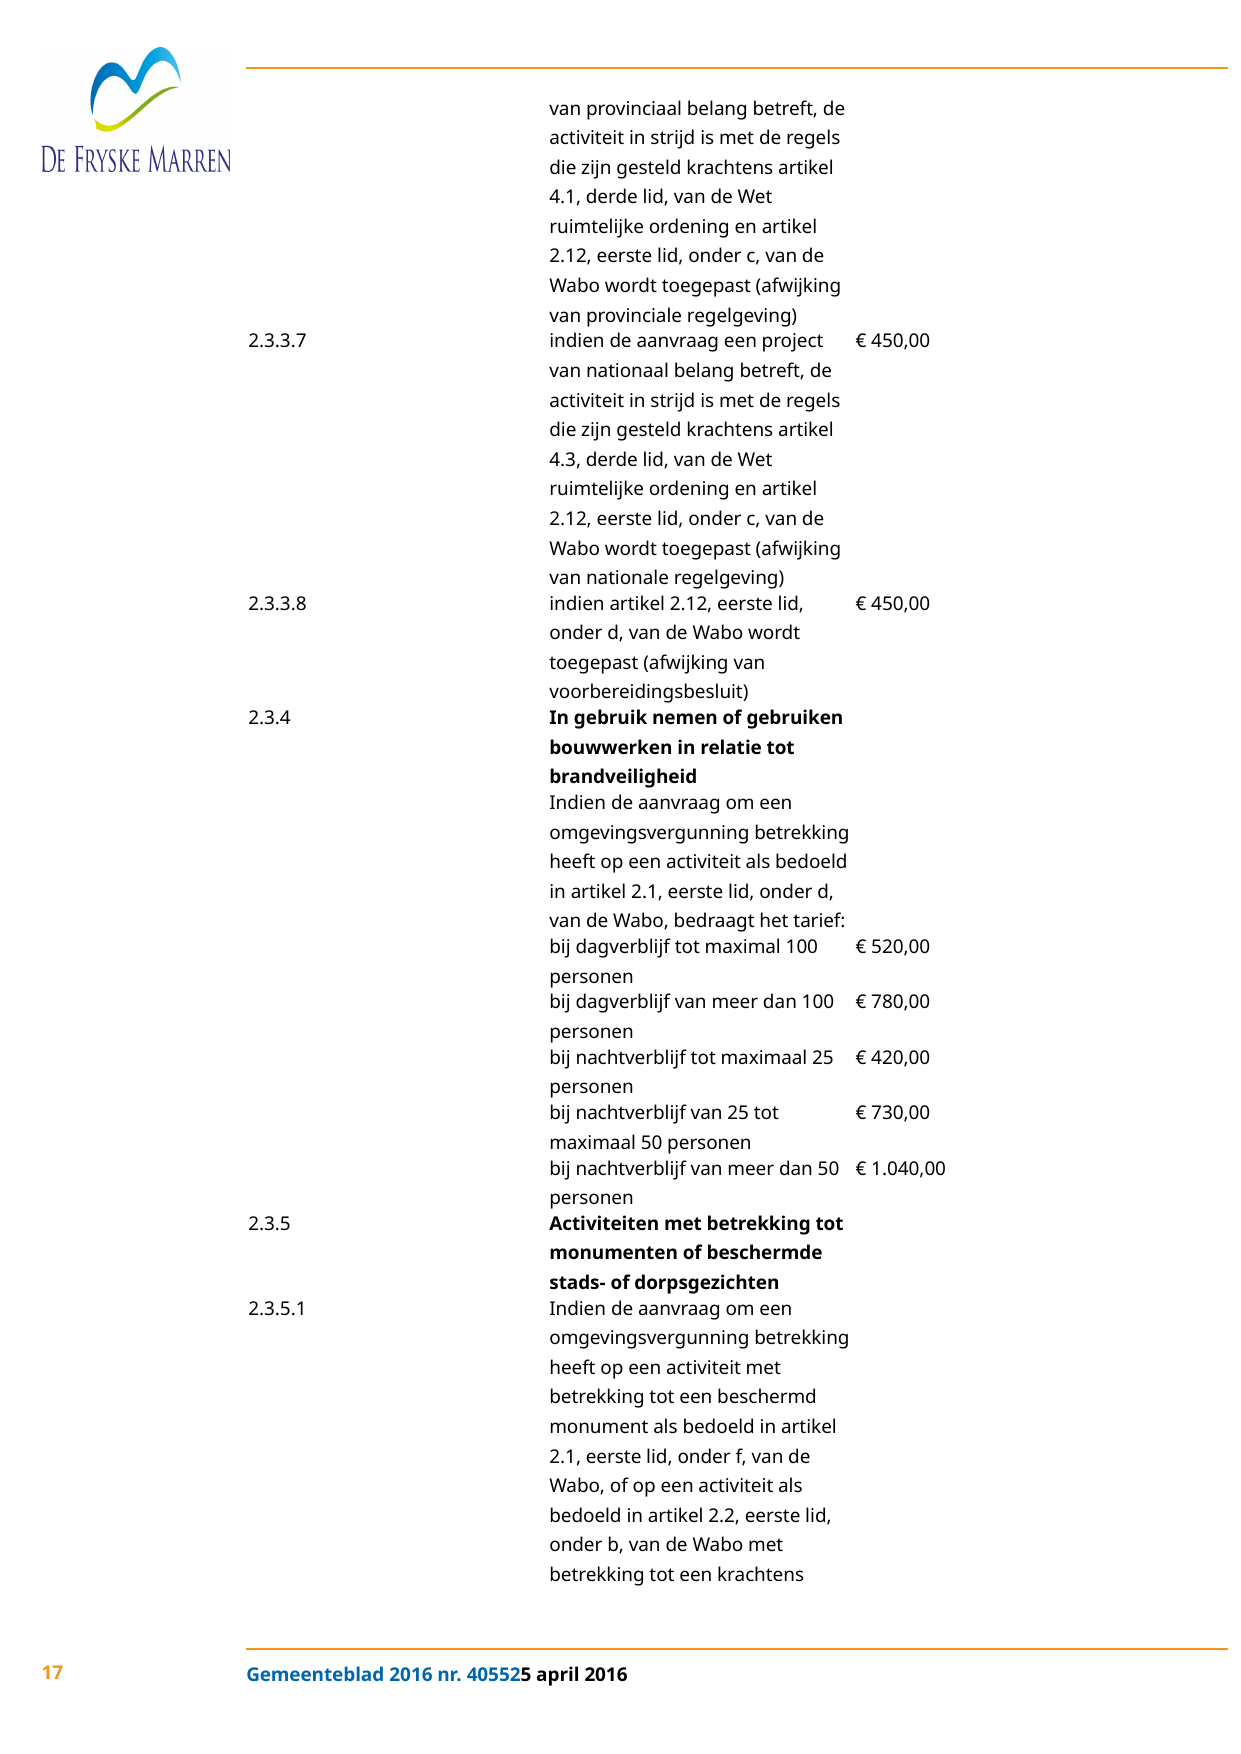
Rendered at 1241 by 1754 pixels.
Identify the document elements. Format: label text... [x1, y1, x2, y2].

table_cell [248, 1044, 549, 1099]
table_cell € 450,00 [850, 328, 1152, 590]
table_cell [248, 95, 549, 328]
table_cell bij dagverblijf van meer dan 100 personen [549, 989, 850, 1044]
table_cell indien artikel 2.12, eerste lid, onder d, van de Wabo wordt toegepast (afwijking van voorbereidingsbesluit) [549, 590, 850, 704]
table_cell 2.3.5 [248, 1210, 549, 1295]
table_cell [248, 934, 549, 989]
table_cell € 730,00 [850, 1099, 1152, 1155]
table_cell € 520,00 [850, 934, 1152, 989]
table_cell [248, 989, 549, 1044]
table_cell Activiteiten met betrekking tot monumenten of beschermde stads- of dorpsgezichten [549, 1210, 850, 1295]
table_cell [850, 1295, 1152, 1587]
table_cell Indien de aanvraag om een omgevingsvergunning betrekking heeft op een activiteit met betrekking tot een beschermd monument als bedoeld in artikel 2.1, eerste lid, onder f, van de Wabo, of op een activiteit als bedoeld in artikel 2.2, eerste lid, onder b, van de Wabo met betrekking tot een krachtens [549, 1295, 850, 1587]
table_cell [248, 1099, 549, 1155]
table_cell € 780,00 [850, 989, 1152, 1044]
table_cell [248, 1155, 549, 1210]
table_cell bij nachtverblijf tot maximaal 25 personen [549, 1044, 850, 1099]
table_cell van provinciaal belang betreft, de activiteit in strijd is met de regels die zijn gesteld krachtens artikel 4.1, derde lid, van de Wet ruimtelijke ordening en artikel 2.12, eerste lid, onder c, van de Wabo wordt toegepast (afwijking van provinciale regelgeving) [549, 95, 850, 328]
table_cell € 450,00 [850, 590, 1152, 704]
table_cell bij dagverblijf tot maximal 100 personen [549, 934, 850, 989]
picture [41, 47, 231, 172]
table_cell 2.3.3.8 [248, 590, 549, 704]
table_cell In gebruik nemen of gebruiken bouwwerken in relatie tot brandveiligheid [549, 705, 850, 789]
table_cell 2.3.3.7 [248, 328, 549, 590]
table_cell indien de aanvraag een project van nationaal belang betreft, de activiteit in strijd is met de regels die zijn gesteld krachtens artikel 4.3, derde lid, van de Wet ruimtelijke ordening en artikel 2.12, eerste lid, onder c, van de Wabo wordt toegepast (afwijking van nationale regelgeving) [549, 328, 850, 590]
table_cell [850, 95, 1152, 328]
table_cell 2.3.5.1 [248, 1295, 549, 1587]
table_cell 2.3.4 [248, 705, 549, 789]
table_cell [248, 789, 549, 933]
table_cell bij nachtverblijf van 25 tot maximaal 50 personen [549, 1099, 850, 1155]
table_cell [850, 1210, 1152, 1295]
table_cell Indien de aanvraag om een omgevingsvergunning betrekking heeft op een activiteit als bedoeld in artikel 2.1, eerste lid, onder d, van de Wabo, bedraagt het tarief: [549, 789, 850, 933]
table_cell [850, 705, 1152, 789]
table_cell [850, 789, 1152, 933]
table_cell € 1.040,00 [850, 1155, 1152, 1210]
table_cell € 420,00 [850, 1044, 1152, 1099]
table_cell bij nachtverblijf van meer dan 50 personen [549, 1155, 850, 1210]
